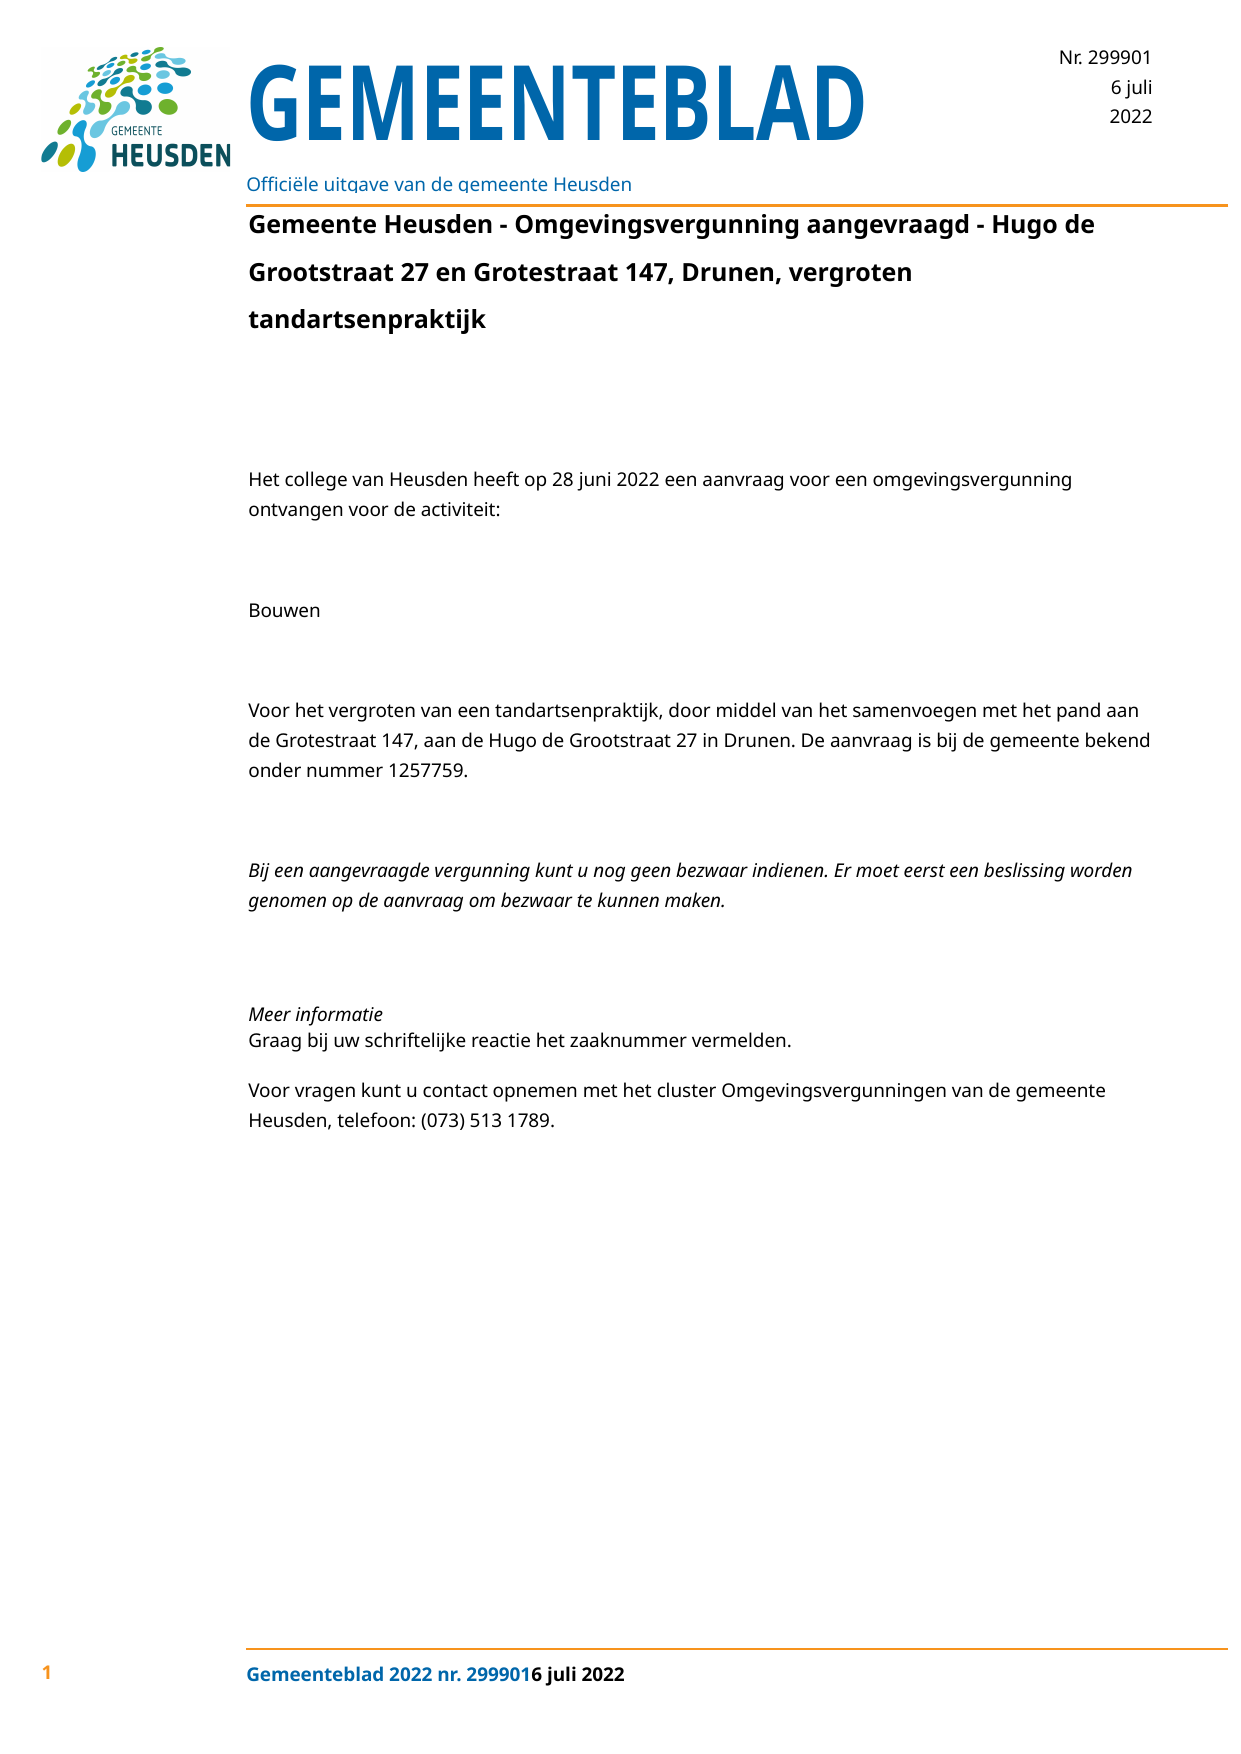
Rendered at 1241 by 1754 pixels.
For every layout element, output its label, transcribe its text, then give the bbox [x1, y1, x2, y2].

picture [41, 47, 231, 172]
text Gemeente Heusden - Omgevingsvergunning aangevraagd - Hugo de Grootstraat 27 en Grotestraat 147, Drunen, vergroten tandartsenpraktijk [248, 207, 1152, 336]
text Het college van Heusden heeft op 28 juni 2022 een aanvraag voor een omgevingsvergunning ontvangen voor de activiteit: [248, 466, 1152, 522]
text Graag bij uw schriftelijke reactie het zaaknummer vermelden. [248, 1027, 1152, 1053]
text Bouwen [248, 597, 1152, 622]
text Voor het vergroten van een tandartsenpraktijk, door middel van het samenvoegen met het pand aan de Grotestraat 147, aan de Hugo de Grootstraat 27 in Drunen. De aanvraag is bij de gemeente bekend onder nummer 1257759. [248, 698, 1152, 782]
text Meer informatie [248, 1002, 1152, 1027]
text Bij een aangevraagde vergunning kunt u nog geen bezwaar indienen. Er moet eerst een beslissing worden genomen op de aanvraag om bezwaar te kunnen maken. [248, 858, 1152, 913]
text Voor vragen kunt u contact opnemen met het cluster Omgevingsvergunningen van de gemeente Heusden, telefoon: (073) 513 1789. [248, 1078, 1152, 1133]
